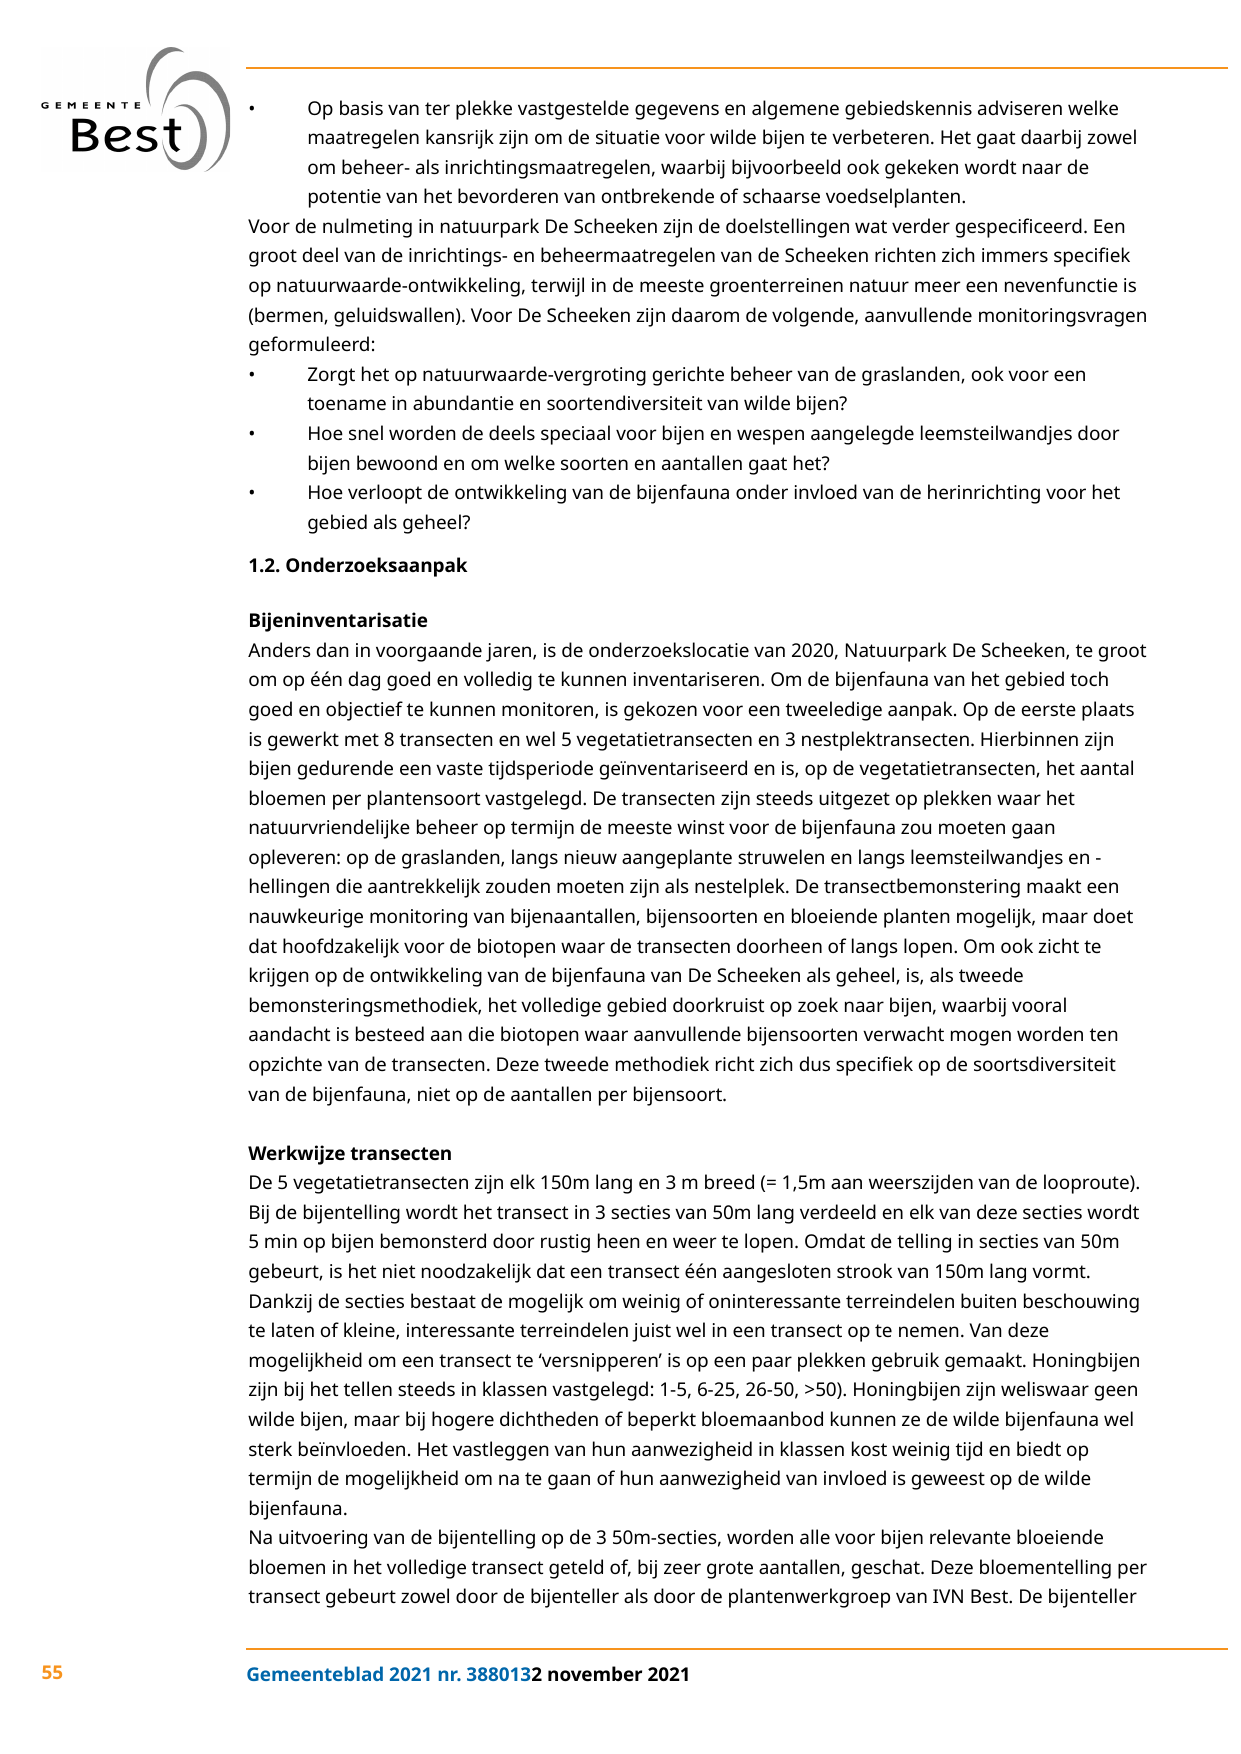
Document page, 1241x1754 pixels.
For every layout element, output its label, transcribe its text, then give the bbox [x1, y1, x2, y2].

list Hoe verloopt de ontwikkeling van de bijenfauna onder invloed van de herinrichting voor het gebied als geheel? [248, 479, 1152, 535]
text 1.2. Onderzoeksaanpak [248, 552, 1152, 578]
list Op basis van ter plekke vastgestelde gegevens en algemene gebiedskennis adviseren welke maatregelen kansrijk zijn om de situatie voor wilde bijen te verbeteren. Het gaat daarbij zowel om beheer- als inrichtingsmaatregelen, waarbij bijvoorbeeld ook gekeken wordt naar de potentie van het bevorderen van ontbrekende of schaarse voedselplanten. [248, 95, 1152, 209]
text Na uitvoering van de bijentelling op de 3 50m-secties, worden alle voor bijen relevante bloeiende bloemen in het volledige transect geteld of, bij zeer grote aantallen, geschat. Deze bloementelling per transect gebeurt zowel door de bijenteller als door de plantenwerkgroep van IVN Best. De bijenteller [248, 1524, 1152, 1609]
text Anders dan in voorgaande jaren, is de onderzoekslocatie van 2020, Natuurpark De Scheeken, te groot om op één dag goed en volledig te kunnen inventariseren. Om de bijenfauna van het gebied toch goed en objectief te kunnen monitoren, is gekozen voor een tweeledige aanpak. Op de eerste plaats is gewerkt met 8 transecten en wel 5 vegetatietransecten en 3 nestplektransecten. Hierbinnen zijn bijen gedurende een vaste tijdsperiode geïnventariseerd en is, op de vegetatietransecten, het aantal bloemen per plantensoort vastgelegd. De transecten zijn steeds uitgezet op plekken waar het natuurvriendelijke beheer op termijn de meeste winst voor de bijenfauna zou moeten gaan opleveren: op de graslanden, langs nieuw aangeplante struwelen en langs leemsteilwandjes en -hellingen die aantrekkelijk zouden moeten zijn als nestelplek. De transectbemonstering maakt een nauwkeurige monitoring van bijenaantallen, bijensoorten en bloeiende planten mogelijk, maar doet dat hoofdzakelijk voor de biotopen waar de transecten doorheen of langs lopen. Om ook zicht te krijgen op de ontwikkeling van de bijenfauna van De Scheeken als geheel, is, als tweede bemonsteringsmethodiek, het volledige gebied doorkruist op zoek naar bijen, waarbij vooral aandacht is besteed aan die biotopen waar aanvullende bijensoorten verwacht mogen worden ten opzichte van de transecten. Deze tweede methodiek richt zich dus specifiek op de soortsdiversiteit van de bijenfauna, niet op de aantallen per bijensoort. [248, 637, 1152, 1106]
list Hoe snel worden de deels speciaal voor bijen en wespen aangelegde leemsteilwandjes door bijen bewoond en om welke soorten en aantallen gaat het? [248, 420, 1152, 476]
picture [41, 47, 231, 172]
text De 5 vegetatietransecten zijn elk 150m lang en 3 m breed (= 1,5m aan weerszijden van de looproute). Bij de bijentelling wordt het transect in 3 secties van 50m lang verdeeld en elk van deze secties wordt 5 min op bijen bemonsterd door rustig heen en weer te lopen. Omdat de telling in secties van 50m gebeurt, is het niet noodzakelijk dat een transect één aangesloten strook van 150m lang vormt. Dankzij de secties bestaat de mogelijk om weinig of oninteressante terreindelen buiten beschouwing te laten of kleine, interessante terreindelen juist wel in een transect op te nemen. Van deze mogelijkheid om een transect te ‘versnipperen’ is op een paar plekken gebruik gemaakt. Honingbijen zijn bij het tellen steeds in klassen vastgelegd: 1-5, 6-25, 26-50, >50). Honingbijen zijn weliswaar geen wilde bijen, maar bij hogere dichtheden of beperkt bloemaanbod kunnen ze de wilde bijenfauna wel sterk beïnvloeden. Het vastleggen van hun aanwezigheid in klassen kost weinig tijd en biedt op termijn de mogelijkheid om na te gaan of hun aanwezigheid van invloed is geweest op de wilde bijenfauna. [248, 1169, 1152, 1521]
text Bijeninventarisatie [248, 607, 1152, 633]
text Werkwijze transecten [248, 1140, 1152, 1166]
text Voor de nulmeting in natuurpark De Scheeken zijn de doelstellingen wat verder gespecificeerd. Een groot deel van de inrichtings- en beheermaatregelen van de Scheeken richten zich immers specifiek op natuurwaarde-ontwikkeling, terwijl in de meeste groenterreinen natuur meer een nevenfunctie is (bermen, geluidswallen). Voor De Scheeken zijn daarom de volgende, aanvullende monitoringsvragen geformuleerd: [248, 213, 1152, 357]
list Zorgt het op natuurwaarde-vergroting gerichte beheer van de graslanden, ook voor een toename in abundantie en soortendiversiteit van wilde bijen? [248, 361, 1152, 416]
